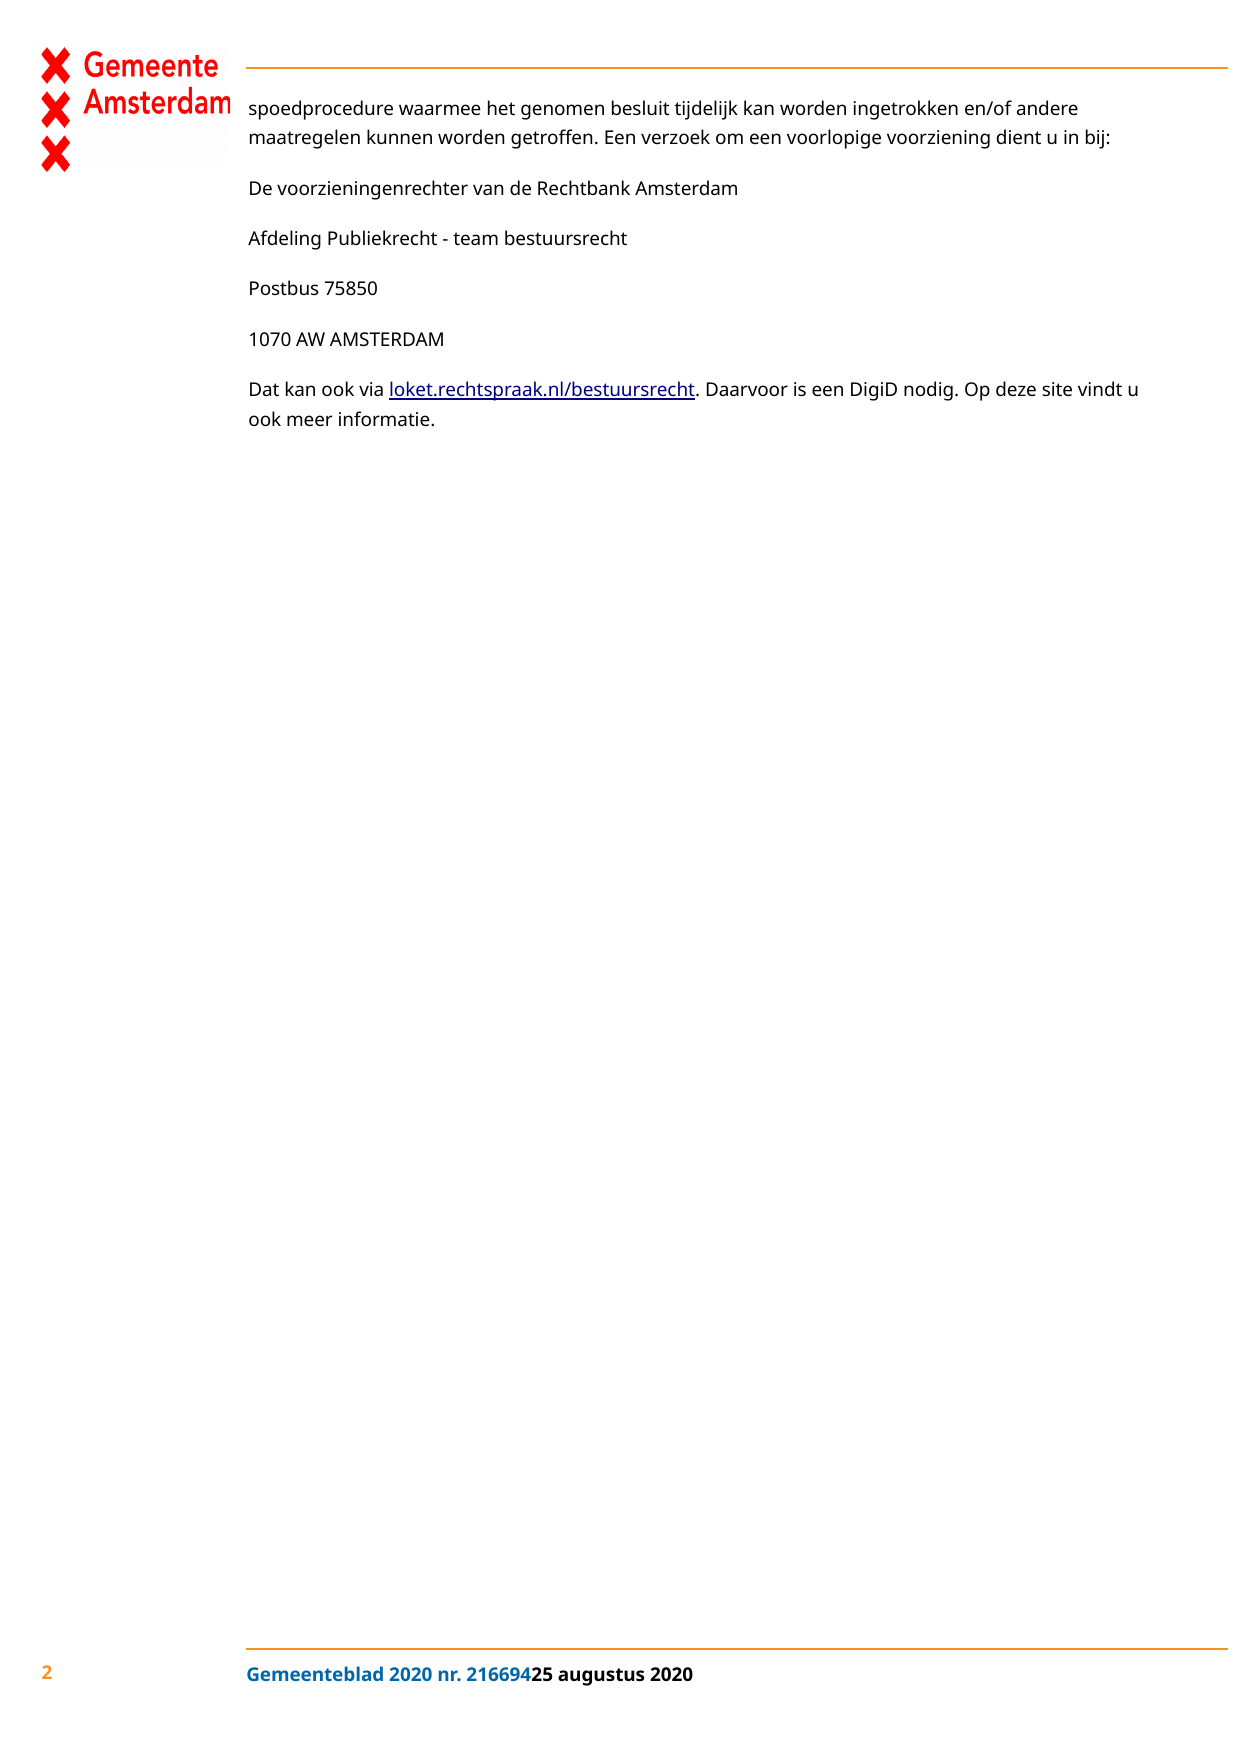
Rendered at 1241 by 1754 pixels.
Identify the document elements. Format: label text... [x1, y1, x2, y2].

text De voorzieningenrechter van de Rechtbank Amsterdam [248, 175, 1152, 201]
text 1070 AW AMSTERDAM [248, 326, 1152, 352]
text Postbus 75850 [248, 276, 1152, 301]
text Dat kan ook via loket.rechtspraak.nl/bestuursrecht. Daarvoor is een DigiD nodig. Op deze site vindt u ook meer informatie. [248, 376, 1152, 432]
text Afdeling Publiekrecht - team bestuursrecht [248, 225, 1152, 251]
picture [41, 47, 231, 172]
text spoedprocedure waarmee het genomen besluit tijdelijk kan worden ingetrokken en/of andere maatregelen kunnen worden getroffen. Een verzoek om een voorlopige voorziening dient u in bij: [248, 95, 1152, 150]
